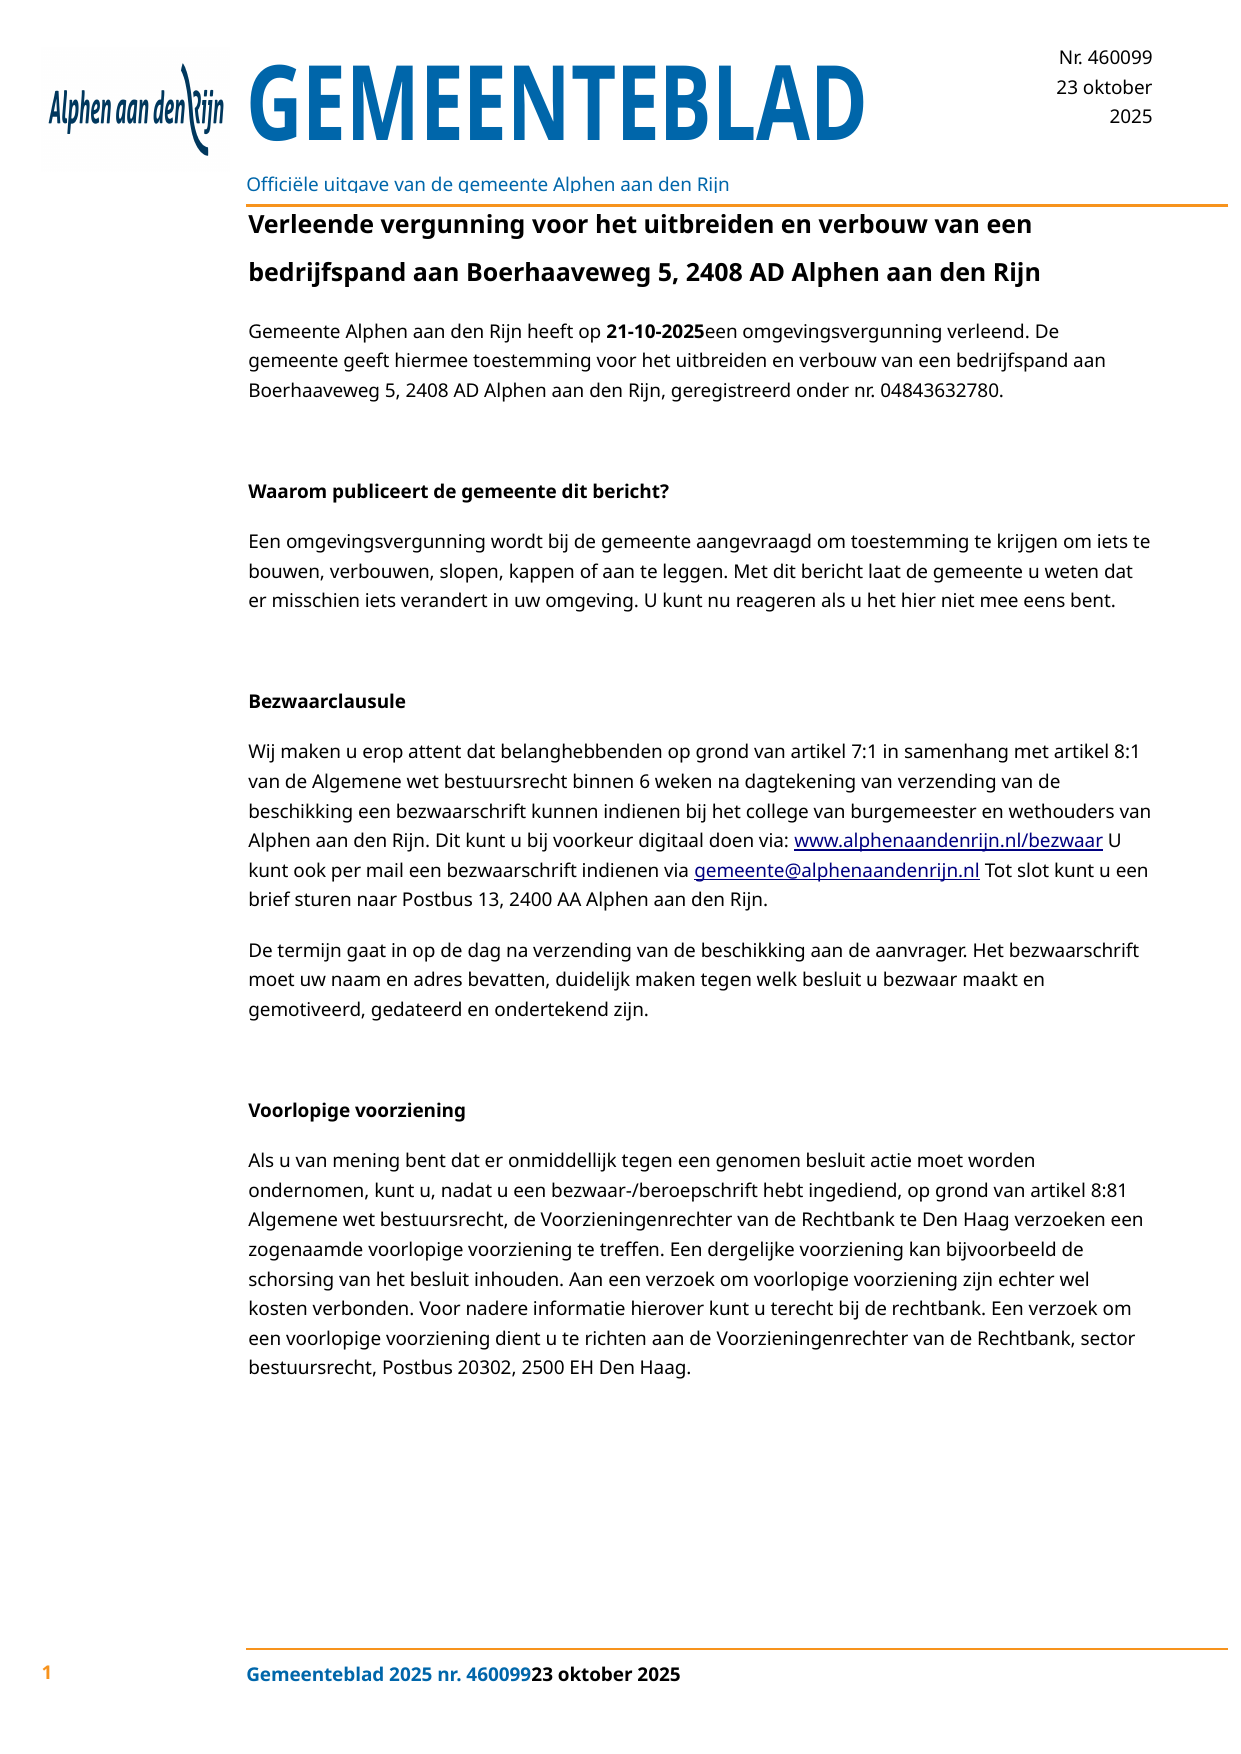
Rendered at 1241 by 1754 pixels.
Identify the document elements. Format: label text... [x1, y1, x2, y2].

text Verleende vergunning voor het uitbreiden en verbouw van een bedrijfspand aan Boerhaaveweg 5, 2408 AD Alphen aan den Rijn [248, 207, 1152, 288]
text Voorlopige voorziening [248, 1097, 1152, 1123]
text Een omgevingsvergunning wordt bij de gemeente aangevraagd om toestemming te krijgen om iets te bouwen, verbouwen, slopen, kappen of aan te leggen. Met dit bericht laat de gemeente u weten dat er misschien iets verandert in uw omgeving. U kunt nu reageren als u het hier niet mee eens bent. [248, 528, 1152, 613]
text Wij maken u erop attent dat belanghebbenden op grond van artikel 7:1 in samenhang met artikel 8:1 van de Algemene wet bestuursrecht binnen 6 weken na dagtekening van verzending van de beschikking een bezwaarschrift kunnen indienen bij het college van burgemeester en wethouders van Alphen aan den Rijn. Dit kunt u bij voorkeur digitaal doen via: www.alphenaandenrijn.nl/bezwaar U kunt ook per mail een bezwaarschrift indienen via gemeente@alphenaandenrijn.nl Tot slot kunt u een brief sturen naar Postbus 13, 2400 AA Alphen aan den Rijn. [248, 739, 1152, 912]
text Gemeente Alphen aan den Rijn heeft op 21-10-2025een omgevingsvergunning verleend. De gemeente geeft hiermee toestemming voor het uitbreiden en verbouw van een bedrijfspand aan Boerhaaveweg 5, 2408 AD Alphen aan den Rijn, geregistreerd onder nr. 04843632780. [248, 318, 1152, 403]
text De termijn gaat in op de dag na verzending van de beschikking aan de aanvrager. Het bezwaarschrift moet uw naam en adres bevatten, duidelijk maken tegen welk besluit u bezwaar maakt en gemotiveerd, gedateerd en ondertekend zijn. [248, 937, 1152, 1022]
text Als u van mening bent dat er onmiddellijk tegen een genomen besluit actie moet worden ondernomen, kunt u, nadat u een bezwaar-/beroepschrift hebt ingediend, op grond van artikel 8:81 Algemene wet bestuursrecht, de Voorzieningenrechter van de Rechtbank te Den Haag verzoeken een zogenaamde voorlopige voorziening te treffen. Een dergelijke voorziening kan bijvoorbeeld de schorsing van het besluit inhouden. Aan een verzoek om voorlopige voorziening zijn echter wel kosten verbonden. Voor nadere informatie hierover kunt u terecht bij de rechtbank. Een verzoek om een voorlopige voorziening dient u te richten aan de Voorzieningenrechter van de Rechtbank, sector bestuursrecht, Postbus 20302, 2500 EH Den Haag. [248, 1147, 1152, 1380]
text Bezwaarclausule [248, 688, 1152, 714]
text Waarom publiceert de gemeente dit bericht? [248, 478, 1152, 504]
picture [41, 47, 231, 172]
